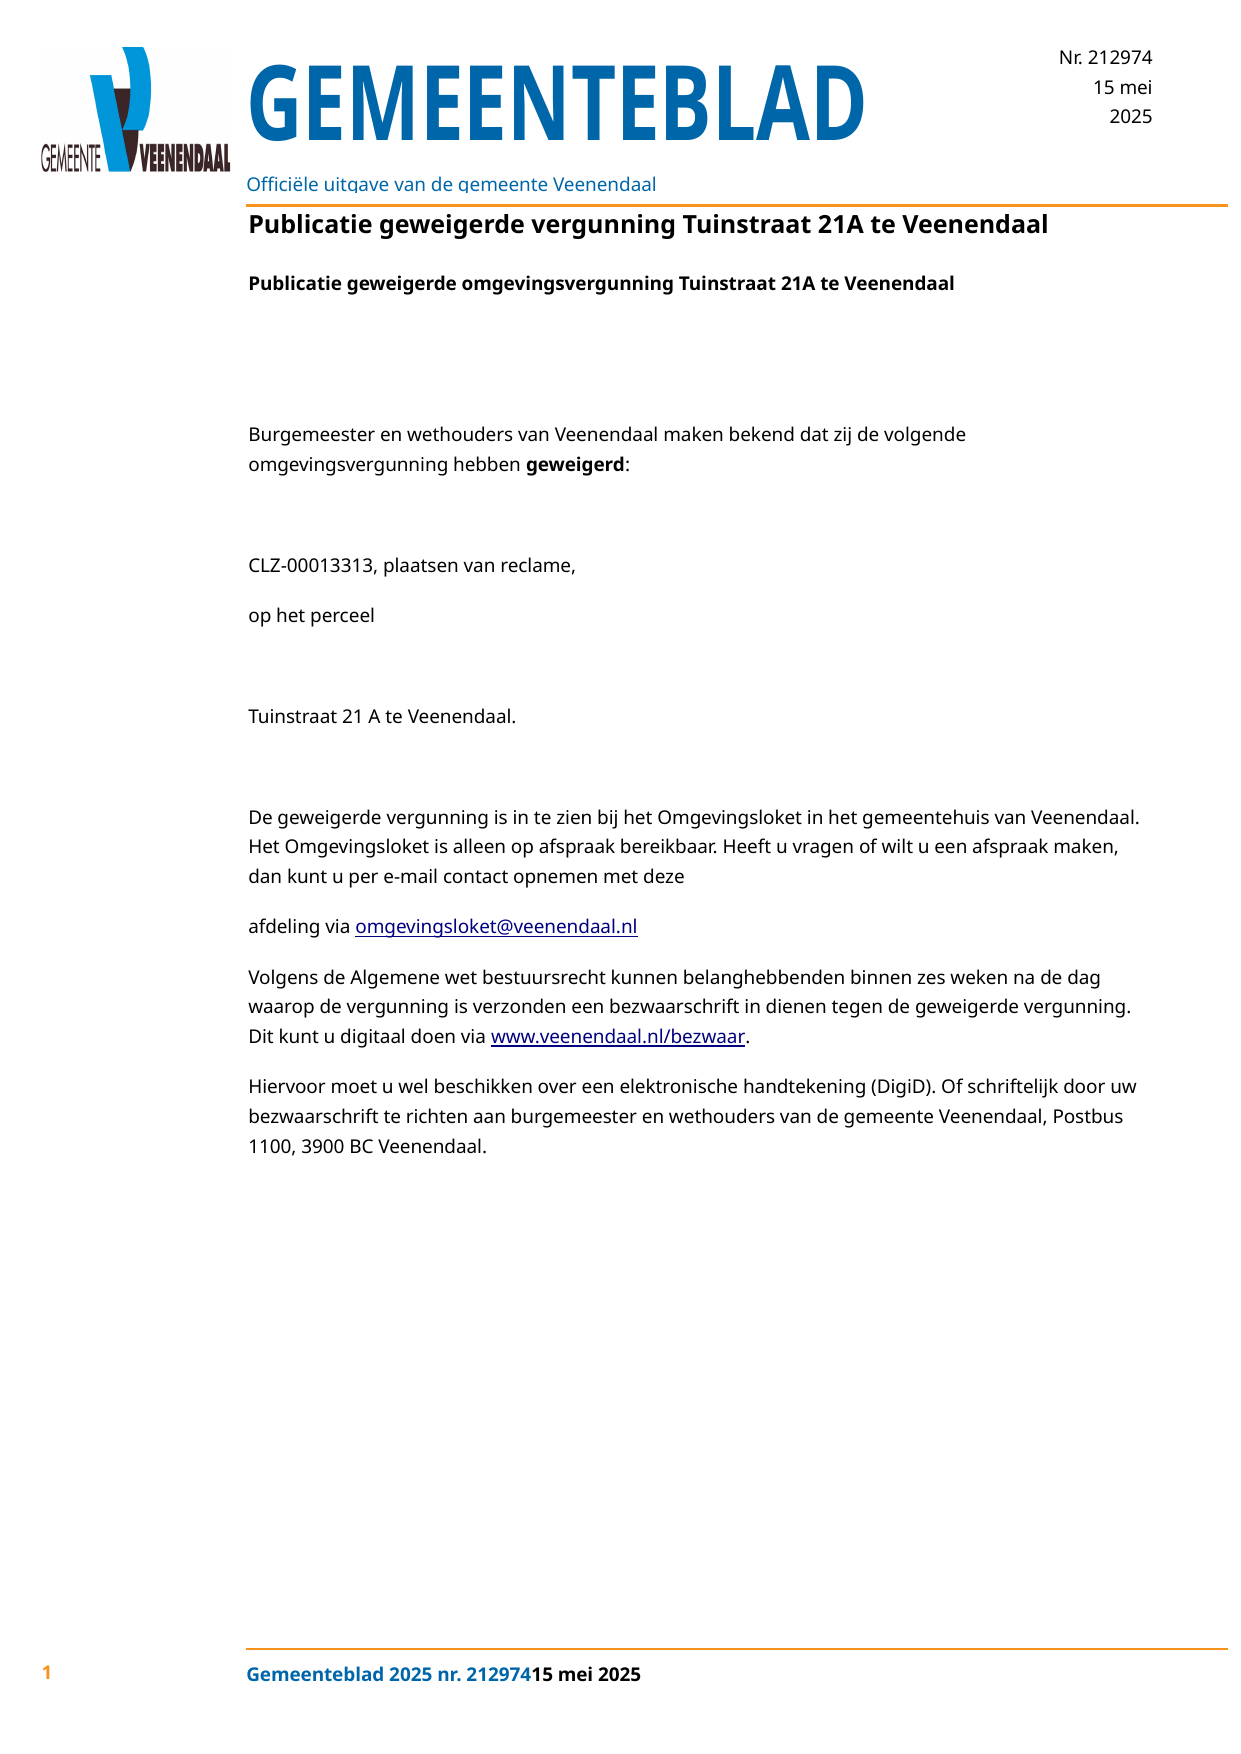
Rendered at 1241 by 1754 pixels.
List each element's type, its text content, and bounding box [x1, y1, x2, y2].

text afdeling via omgevingsloket@veenendaal.nl [248, 914, 1152, 939]
picture [123, 47, 231, 172]
text Publicatie geweigerde omgevingsvergunning Tuinstraat 21A te Veenendaal [248, 270, 1152, 296]
text Hiervoor moet u wel beschikken over een elektronische handtekening (DigiD). Of schriftelijk door uw bezwaarschrift te richten aan burgemeester en wethouders van de gemeente Veenendaal, Postbus 1100, 3900 BC Veenendaal. [248, 1074, 1152, 1158]
text De geweigerde vergunning is in te zien bij het Omgevingsloket in het gemeentehuis van Veenendaal. Het Omgevingsloket is alleen op afspraak bereikbaar. Heeft u vragen of wilt u een afspraak maken, dan kunt u per e-mail contact opnemen met deze [248, 804, 1152, 889]
text CLZ-00013313, plaatsen van reclame, [248, 552, 1152, 578]
picture [41, 47, 130, 172]
text Volgens de Algemene wet bestuursrecht kunnen belanghebbenden binnen zes weken na de dag waarop de vergunning is verzonden een bezwaarschrift in dienen tegen de geweigerde vergunning. Dit kunt u digitaal doen via www.veenendaal.nl/bezwaar. [248, 964, 1152, 1049]
text Tuinstraat 21 A te Veenendaal. [248, 703, 1152, 729]
text Publicatie geweigerde vergunning Tuinstraat 21A te Veenendaal [248, 207, 1152, 241]
text Burgemeester en wethouders van Veenendaal maken bekend dat zij de volgende omgevingsvergunning hebben geweigerd: [248, 422, 1152, 477]
text op het perceel [248, 602, 1152, 628]
